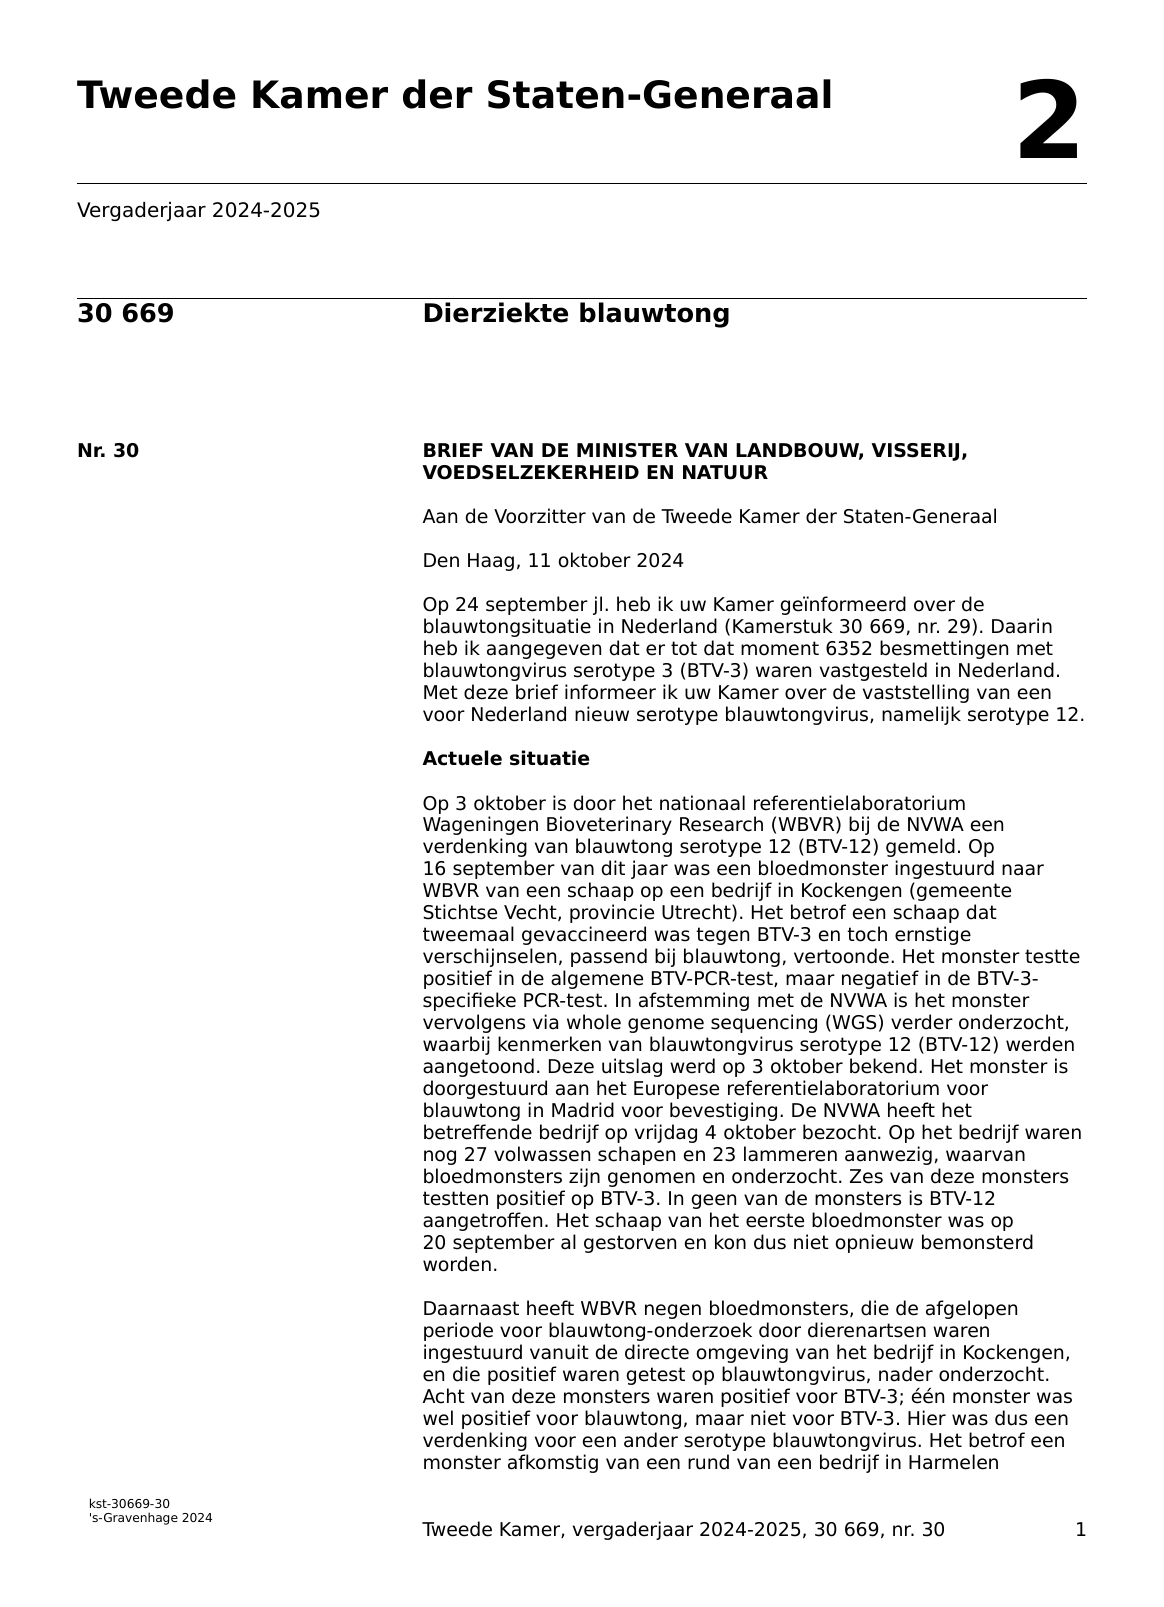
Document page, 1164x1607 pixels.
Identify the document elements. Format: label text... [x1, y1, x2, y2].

text Den Haag, 11 oktober 2024 [422, 550, 1087, 572]
subtitle Nr. 30 BRIEF VAN DE MINISTER VAN LANDBOUW, VISSERIJ, VOEDSELZEKERHEID EN NATUUR [77, 440, 1087, 484]
text Op 3 oktober is door het nationaal referentielaboratorium Wageningen Bioveterinary Research (WBVR) bij de NVWA een verdenking van blauwtong serotype 12 (BTV-12) gemeld. Op 16 september van dit jaar was een bloedmonster ingestuurd naar WBVR van een schaap op een bedrijf in Kockengen (gemeente Stichtse Vecht, provincie Utrecht). Het betrof een schaap dat tweemaal gevaccineerd was tegen BTV-3 en toch ernstige verschijnselen, passend bij blauwtong, vertoonde. Het monster testte positief in de algemene BTV-PCR-test, maar negatief in de BTV-3-specifieke PCR-test. In afstemming met de NVWA is het monster vervolgens via whole genome sequencing (WGS) verder onderzocht, waarbij kenmerken van blauwtongvirus serotype 12 (BTV-12) werden aangetoond. Deze uitslag werd op 3 oktober bekend. Het monster is doorgestuurd aan het Europese referentielaboratorium voor blauwtong in Madrid voor bevestiging. De NVWA heeft het betreffende bedrijf op vrijdag 4 oktober bezocht. Op het bedrijf waren nog 27 volwassen schapen en 23 lammeren aanwezig, waarvan bloedmonsters zijn genomen en onderzocht. Zes van deze monsters testten positief op BTV-3. In geen van de monsters is BTV-12 aangetroffen. Het schaap van het eerste bloedmonster was op 20 september al gestorven en kon dus niet opnieuw bemonsterd worden. [422, 792, 1087, 1276]
text Daarnaast heeft WBVR negen bloedmonsters, die de afgelopen periode voor blauwtong-onderzoek door dierenartsen waren ingestuurd vanuit de directe omgeving van het bedrijf in Kockengen, en die positief waren getest op blauwtongvirus, nader onderzocht. Acht van deze monsters waren positief voor BTV-3; één monster was wel positief voor blauwtong, maar niet voor BTV-3. Hier was dus een verdenking voor een ander serotype blauwtongvirus. Het betrof een monster afkomstig van een rund van een bedrijf in Harmelen [422, 1298, 1087, 1474]
table_header Tweede Kamer der Staten-Generaal [77, 59, 886, 183]
text Op 24 september jl. heb ik uw Kamer geïnformeerd over de blauwtongsituatie in Nederland (Kamerstuk 30 669, nr. 29). Daarin heb ik aangegeven dat er tot dat moment 6352 besmettingen met blauwtongvirus serotype 3 (BTV-3) waren vastgesteld in Nederland. Met deze brief informeer ik uw Kamer over de vaststelling van een voor Nederland nieuw serotype blauwtongvirus, namelijk serotype 12. [422, 594, 1087, 726]
text 's-Gravenhage 2024 [88, 1511, 323, 1525]
table_header 2 [886, 59, 1087, 183]
text kst-30669-30 [88, 1497, 323, 1511]
subtitle Actuele situatie [422, 748, 1087, 770]
subtitle 30 669 Dierziekte blauwtong [77, 299, 1087, 329]
table_cell Vergaderjaar 2024-2025 [77, 184, 1087, 298]
text Aan de Voorzitter van de Tweede Kamer der Staten-Generaal [422, 506, 1087, 528]
